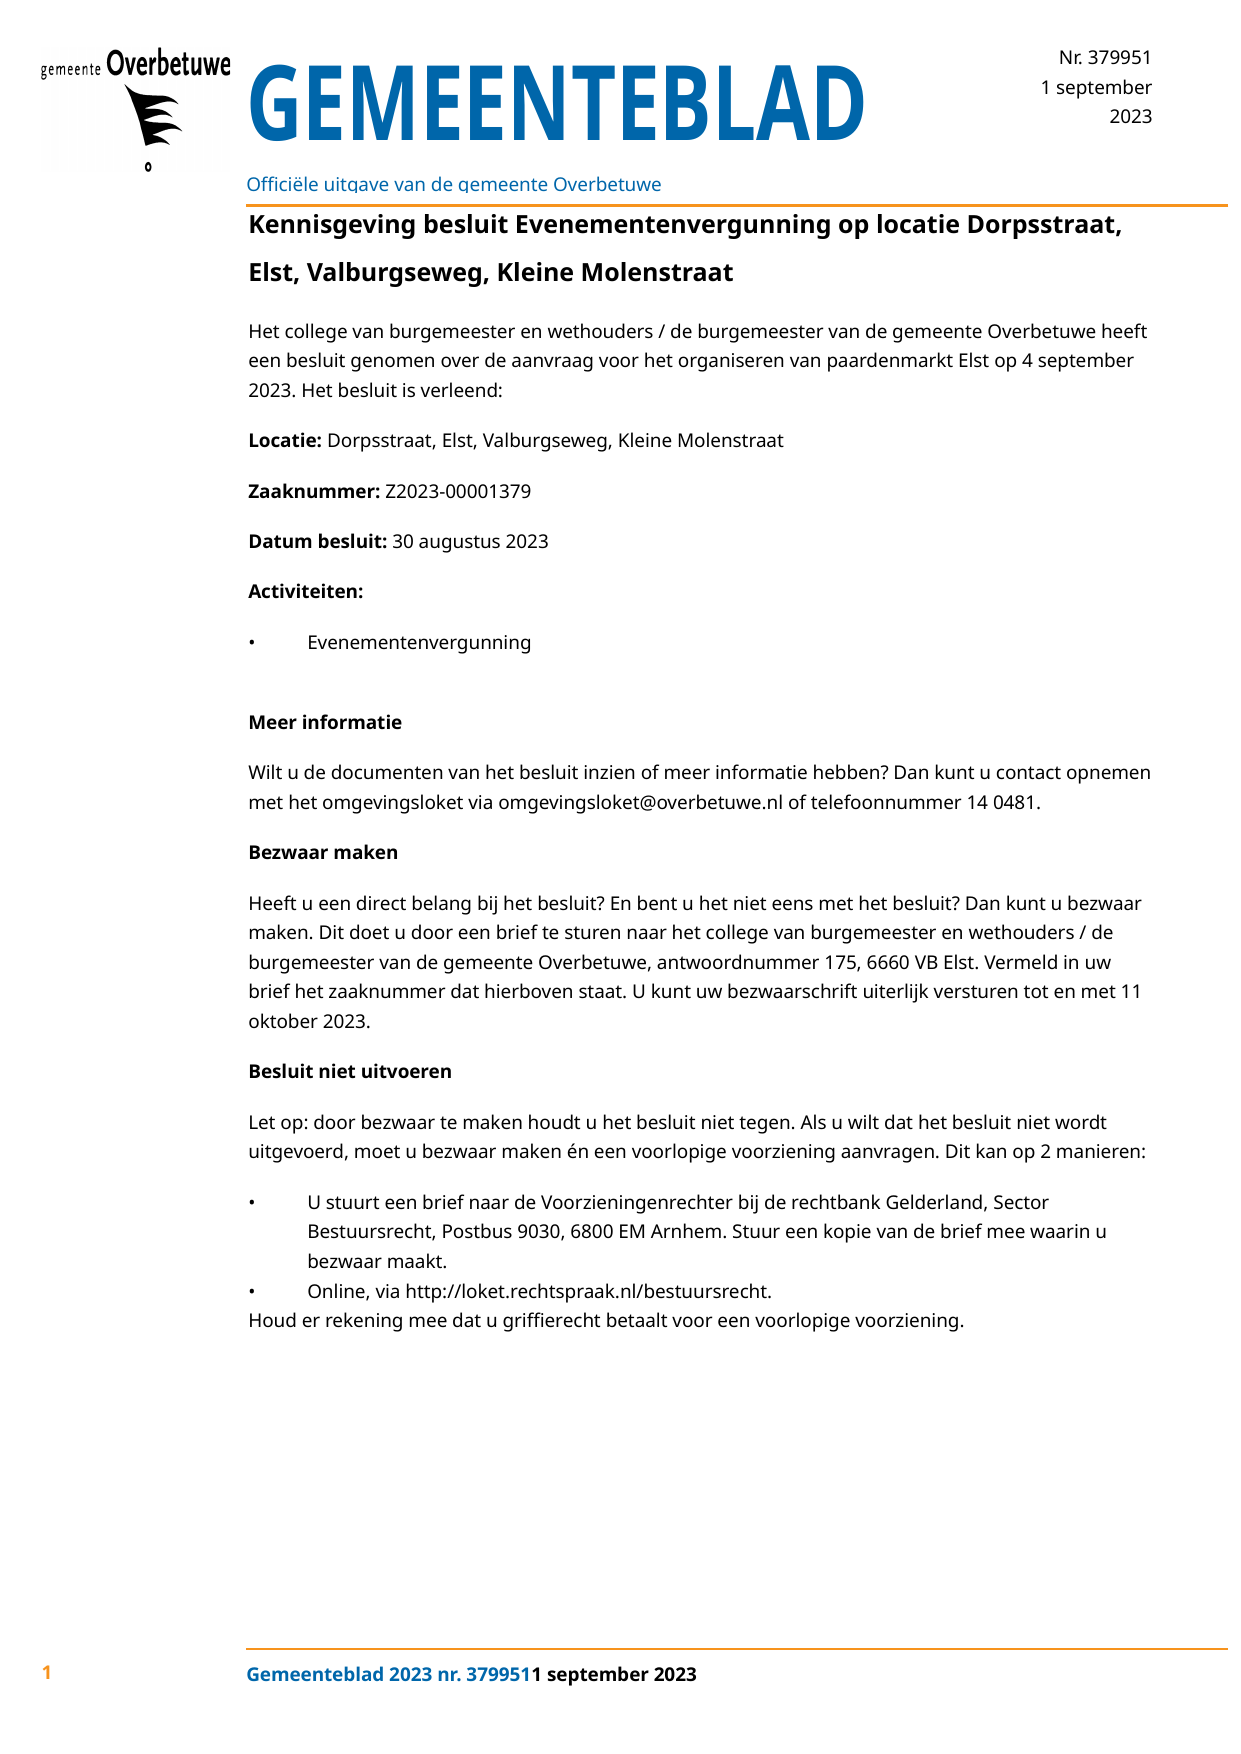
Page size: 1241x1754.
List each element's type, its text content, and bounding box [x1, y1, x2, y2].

list Evenementenvergunning [248, 629, 1152, 655]
text Houd er rekening mee dat u griffierecht betaalt voor een voorlopige voorziening. [248, 1307, 1152, 1333]
text Zaaknummer: Z2023-00001379 [248, 478, 1152, 504]
list U stuurt een brief naar de Voorzieningenrechter bij de rechtbank Gelderland, Sector Bestuursrecht, Postbus 9030, 6800 EM Arnhem. Stuur een kopie van de brief mee waarin u bezwaar maakt. [248, 1189, 1152, 1274]
text Bezwaar maken [248, 839, 1152, 865]
list Online, via http://loket.rechtspraak.nl/bestuursrecht. [248, 1278, 1152, 1304]
text Activiteiten: [248, 579, 1152, 604]
text Locatie: Dorpsstraat, Elst, Valburgseweg, Kleine Molenstraat [248, 427, 1152, 453]
picture [41, 47, 231, 172]
text Kennisgeving besluit Evenementenvergunning op locatie Dorpsstraat, Elst, Valburgseweg, Kleine Molenstraat [248, 207, 1152, 288]
text Wilt u de documenten van het besluit inzien of meer informatie hebben? Dan kunt u contact opnemen met het omgevingsloket via omgevingsloket@overbetuwe.nl of telefoonnummer 14 0481. [248, 759, 1152, 815]
text Meer informatie [248, 709, 1152, 735]
text Heeft u een direct belang bij het besluit? En bent u het niet eens met het besluit? Dan kunt u bezwaar maken. Dit doet u door een brief te sturen naar het college van burgemeester en wethouders / de burgemeester van de gemeente Overbetuwe, antwoordnummer 175, 6660 VB Elst. Vermeld in uw brief het zaaknummer dat hierboven staat. U kunt uw bezwaarschrift uiterlijk versturen tot en met 11 oktober 2023. [248, 890, 1152, 1034]
text Besluit niet uitvoeren [248, 1059, 1152, 1084]
text Let op: door bezwaar te maken houdt u het besluit niet tegen. Als u wilt dat het besluit niet wordt uitgevoerd, moet u bezwaar maken én een voorlopige voorziening aanvragen. Dit kan op 2 manieren: [248, 1109, 1152, 1164]
text Datum besluit: 30 augustus 2023 [248, 528, 1152, 554]
text Het college van burgemeester en wethouders / de burgemeester van de gemeente Overbetuwe heeft een besluit genomen over de aanvraag voor het organiseren van paardenmarkt Elst op 4 september 2023. Het besluit is verleend: [248, 318, 1152, 403]
